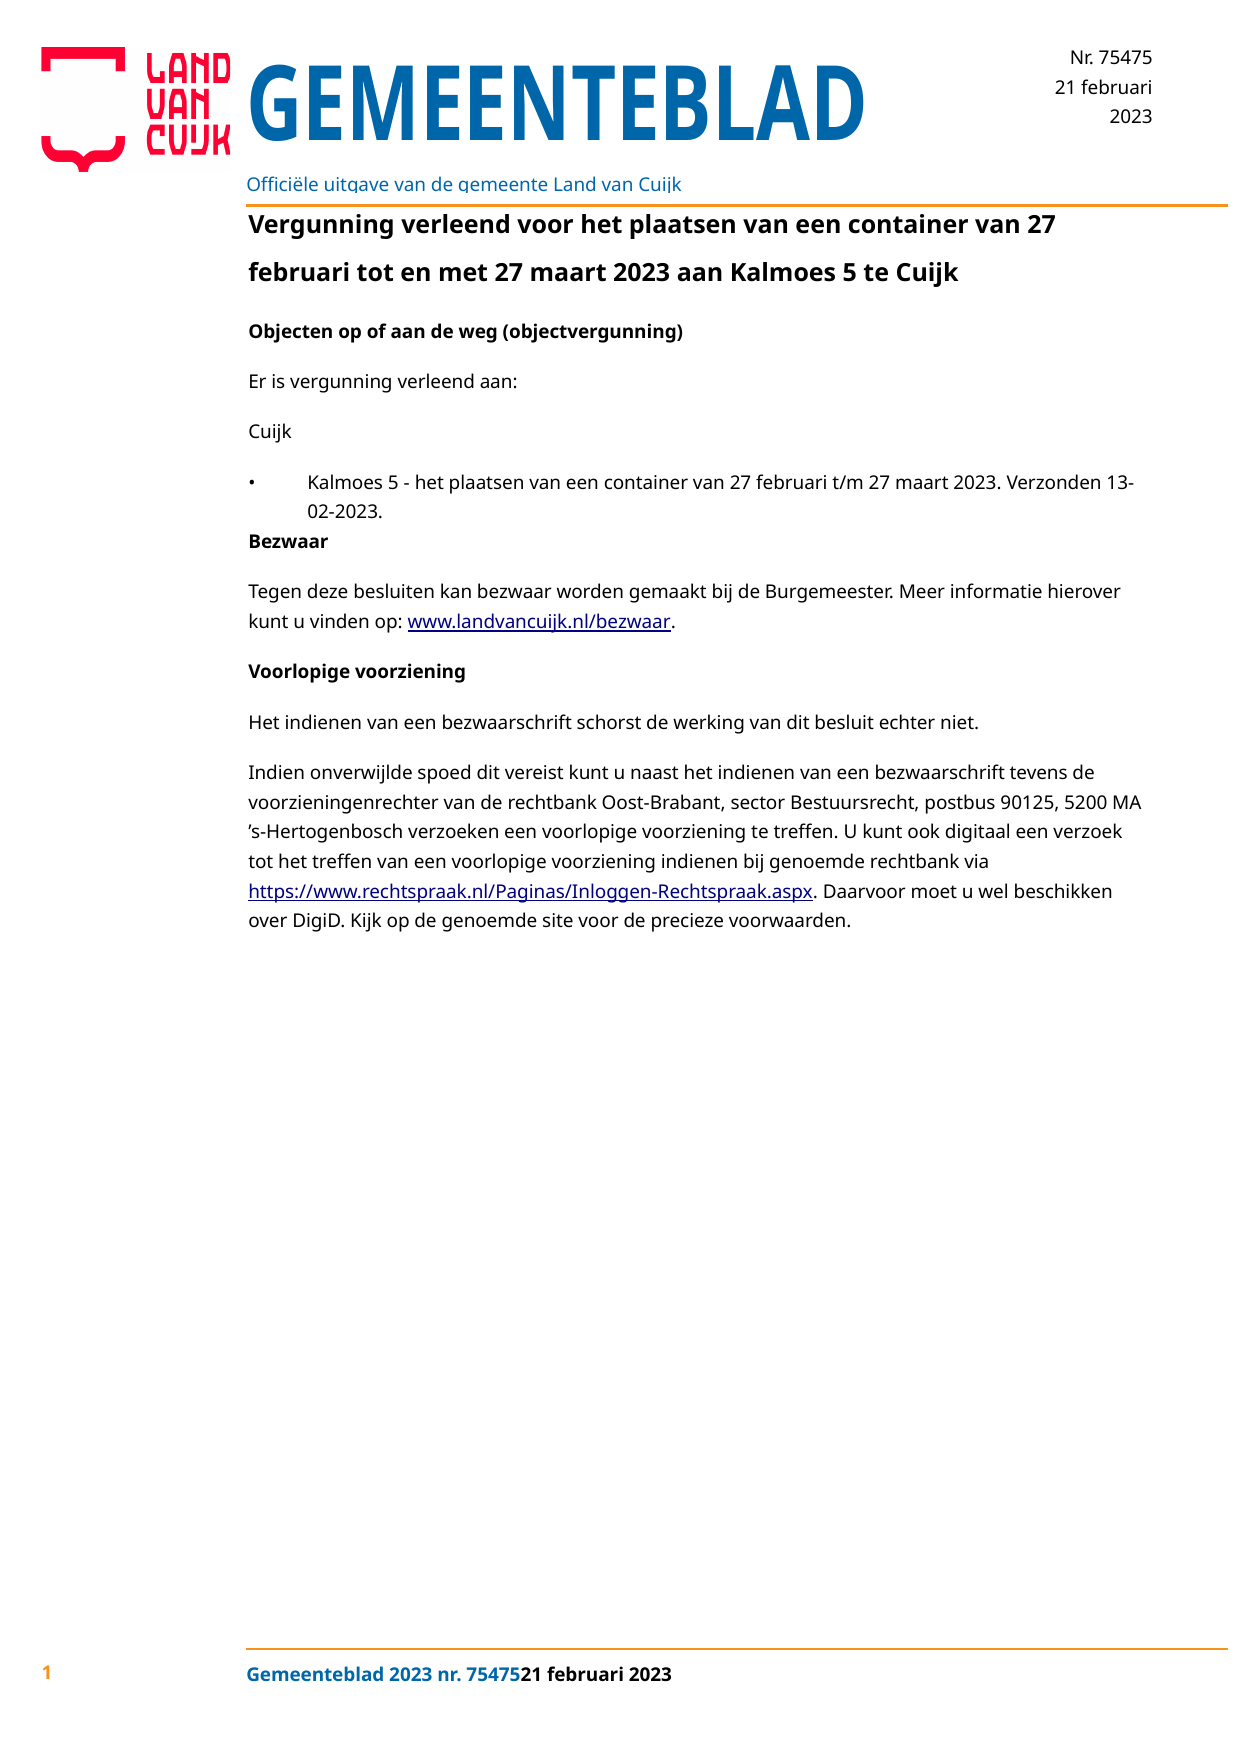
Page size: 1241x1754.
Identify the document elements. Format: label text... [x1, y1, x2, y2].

text Cuijk [248, 419, 1152, 444]
picture [41, 47, 231, 172]
text Vergunning verleend voor het plaatsen van een container van 27 februari tot en met 27 maart 2023 aan Kalmoes 5 te Cuijk [248, 207, 1152, 288]
text Het indienen van een bezwaarschrift schorst de werking van dit besluit echter niet. [248, 709, 1152, 735]
text Objecten op of aan de weg (objectvergunning) [248, 318, 1152, 344]
text Bezwaar [248, 528, 1152, 554]
list Kalmoes 5 - het plaatsen van een container van 27 februari t/m 27 maart 2023. Verzonden 13-02-2023. [248, 469, 1152, 524]
text Er is vergunning verleend aan: [248, 368, 1152, 394]
text Voorlopige voorziening [248, 659, 1152, 684]
text Tegen deze besluiten kan bezwaar worden gemaakt bij de Burgemeester. Meer informatie hierover kunt u vinden op: www.landvancuijk.nl/bezwaar. [248, 579, 1152, 634]
text Indien onverwijlde spoed dit vereist kunt u naast het indienen van een bezwaarschrift tevens de voorzieningenrechter van de rechtbank Oost-Brabant, sector Bestuursrecht, postbus 90125, 5200 MA ’s-Hertogenbosch verzoeken een voorlopige voorziening te treffen. U kunt ook digitaal een verzoek tot het treffen van een voorlopige voorziening indienen bij genoemde rechtbank via https://www.rechtspraak.nl/Paginas/Inloggen-Rechtspraak.aspx. Daarvoor moet u wel beschikken over DigiD. Kijk op de genoemde site voor de precieze voorwaarden. [248, 759, 1152, 933]
